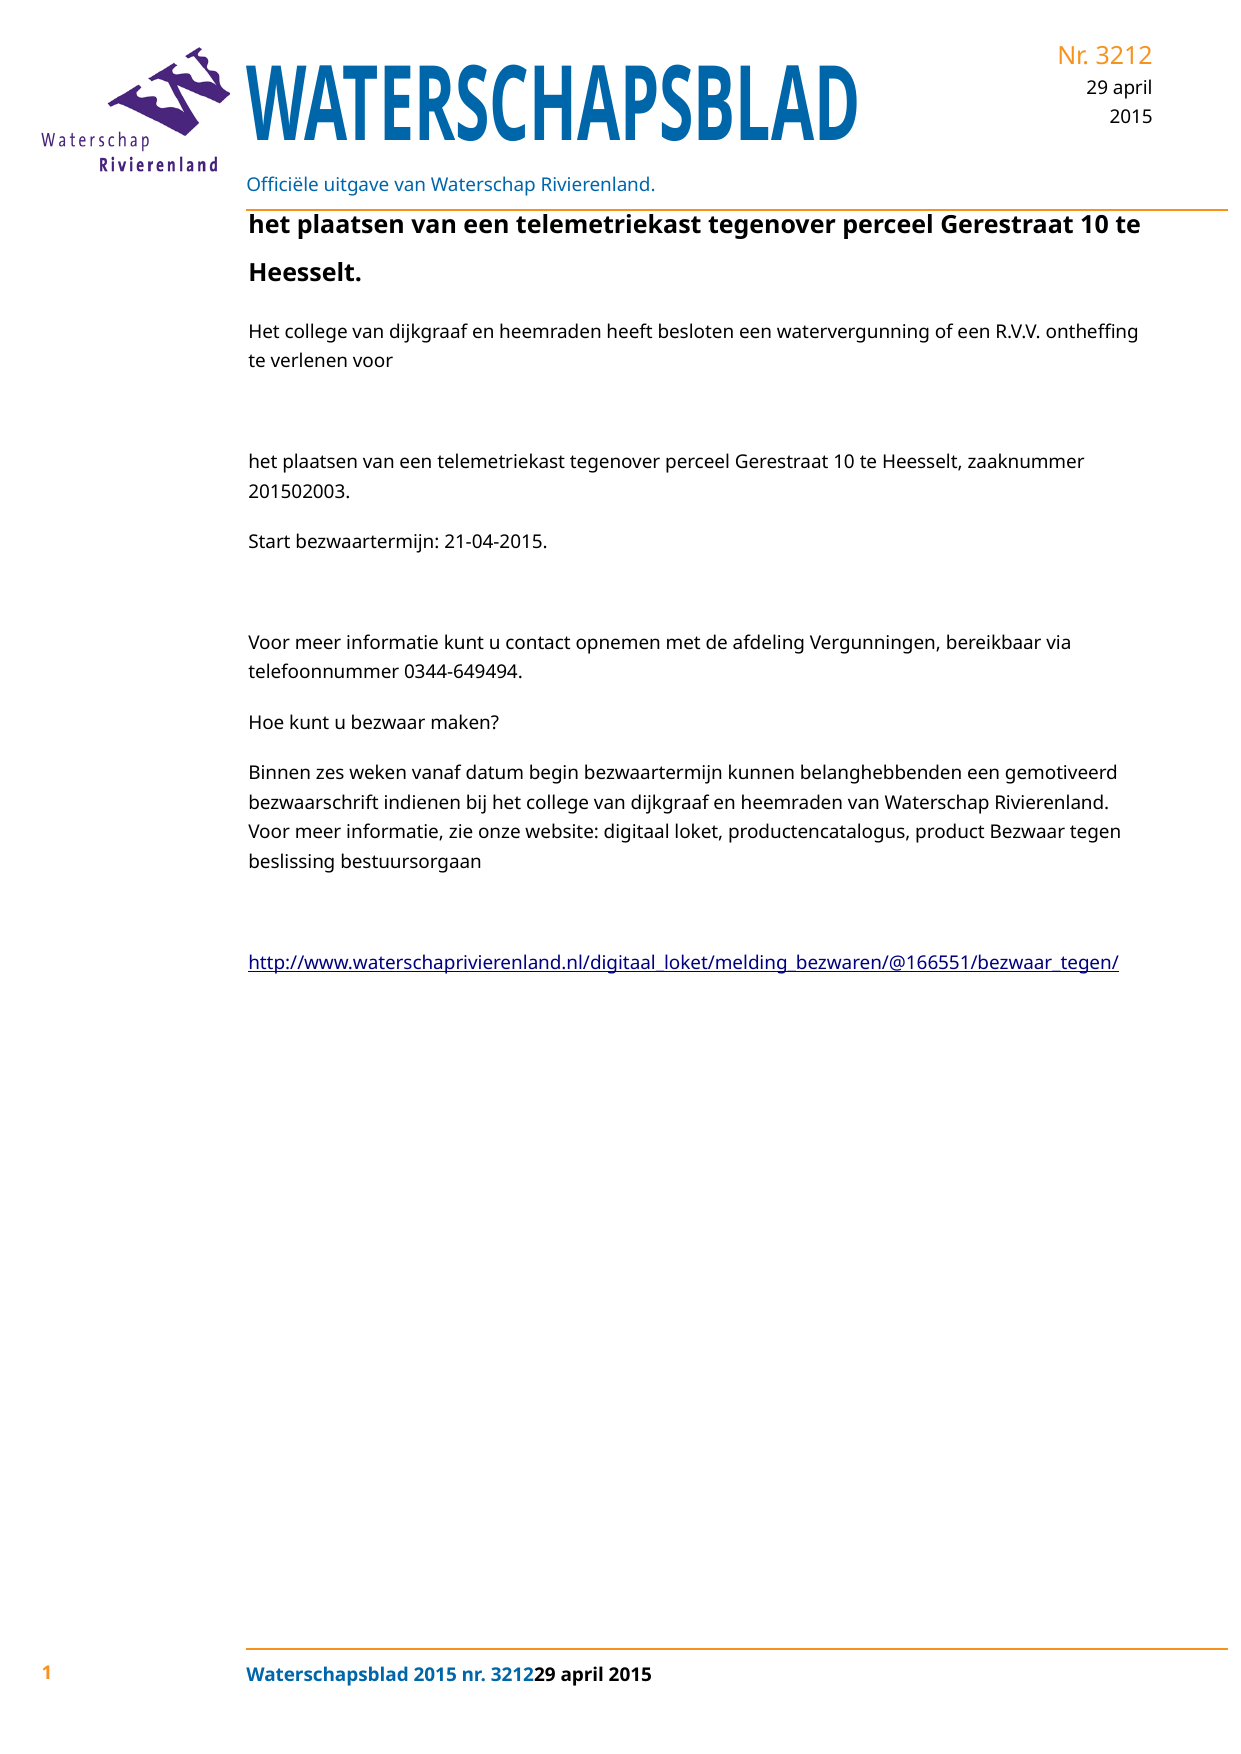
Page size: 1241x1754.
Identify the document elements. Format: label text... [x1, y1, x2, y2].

text Het college van dijkgraaf en heemraden heeft besloten een watervergunning of een R.V.V. ontheffing te verlenen voor [248, 318, 1152, 373]
text het plaatsen van een telemetriekast tegenover perceel Gerestraat 10 te Heesselt, zaaknummer 201502003. [248, 448, 1152, 504]
picture [41, 47, 231, 172]
text Binnen zes weken vanaf datum begin bezwaartermijn kunnen belanghebbenden een gemotiveerd bezwaarschrift indienen bij het college van dijkgraaf en heemraden van Waterschap Rivierenland. Voor meer informatie, zie onze website: digitaal loket, productencatalogus, product Bezwaar tegen beslissing bestuursorgaan [248, 759, 1152, 874]
text het plaatsen van een telemetriekast tegenover perceel Gerestraat 10 te Heesselt. [248, 211, 1152, 288]
text Start bezwaartermijn: 21-04-2015. [248, 528, 1152, 554]
text Hoe kunt u bezwaar maken? [248, 709, 1152, 735]
text Voor meer informatie kunt u contact opnemen met de afdeling Vergunningen, bereikbaar via telefoonnummer 0344-649494. [248, 629, 1152, 684]
text http://www.waterschaprivierenland.nl/digitaal_loket/melding_bezwaren/@166551/bezwaar_tegen/ [248, 949, 1152, 975]
